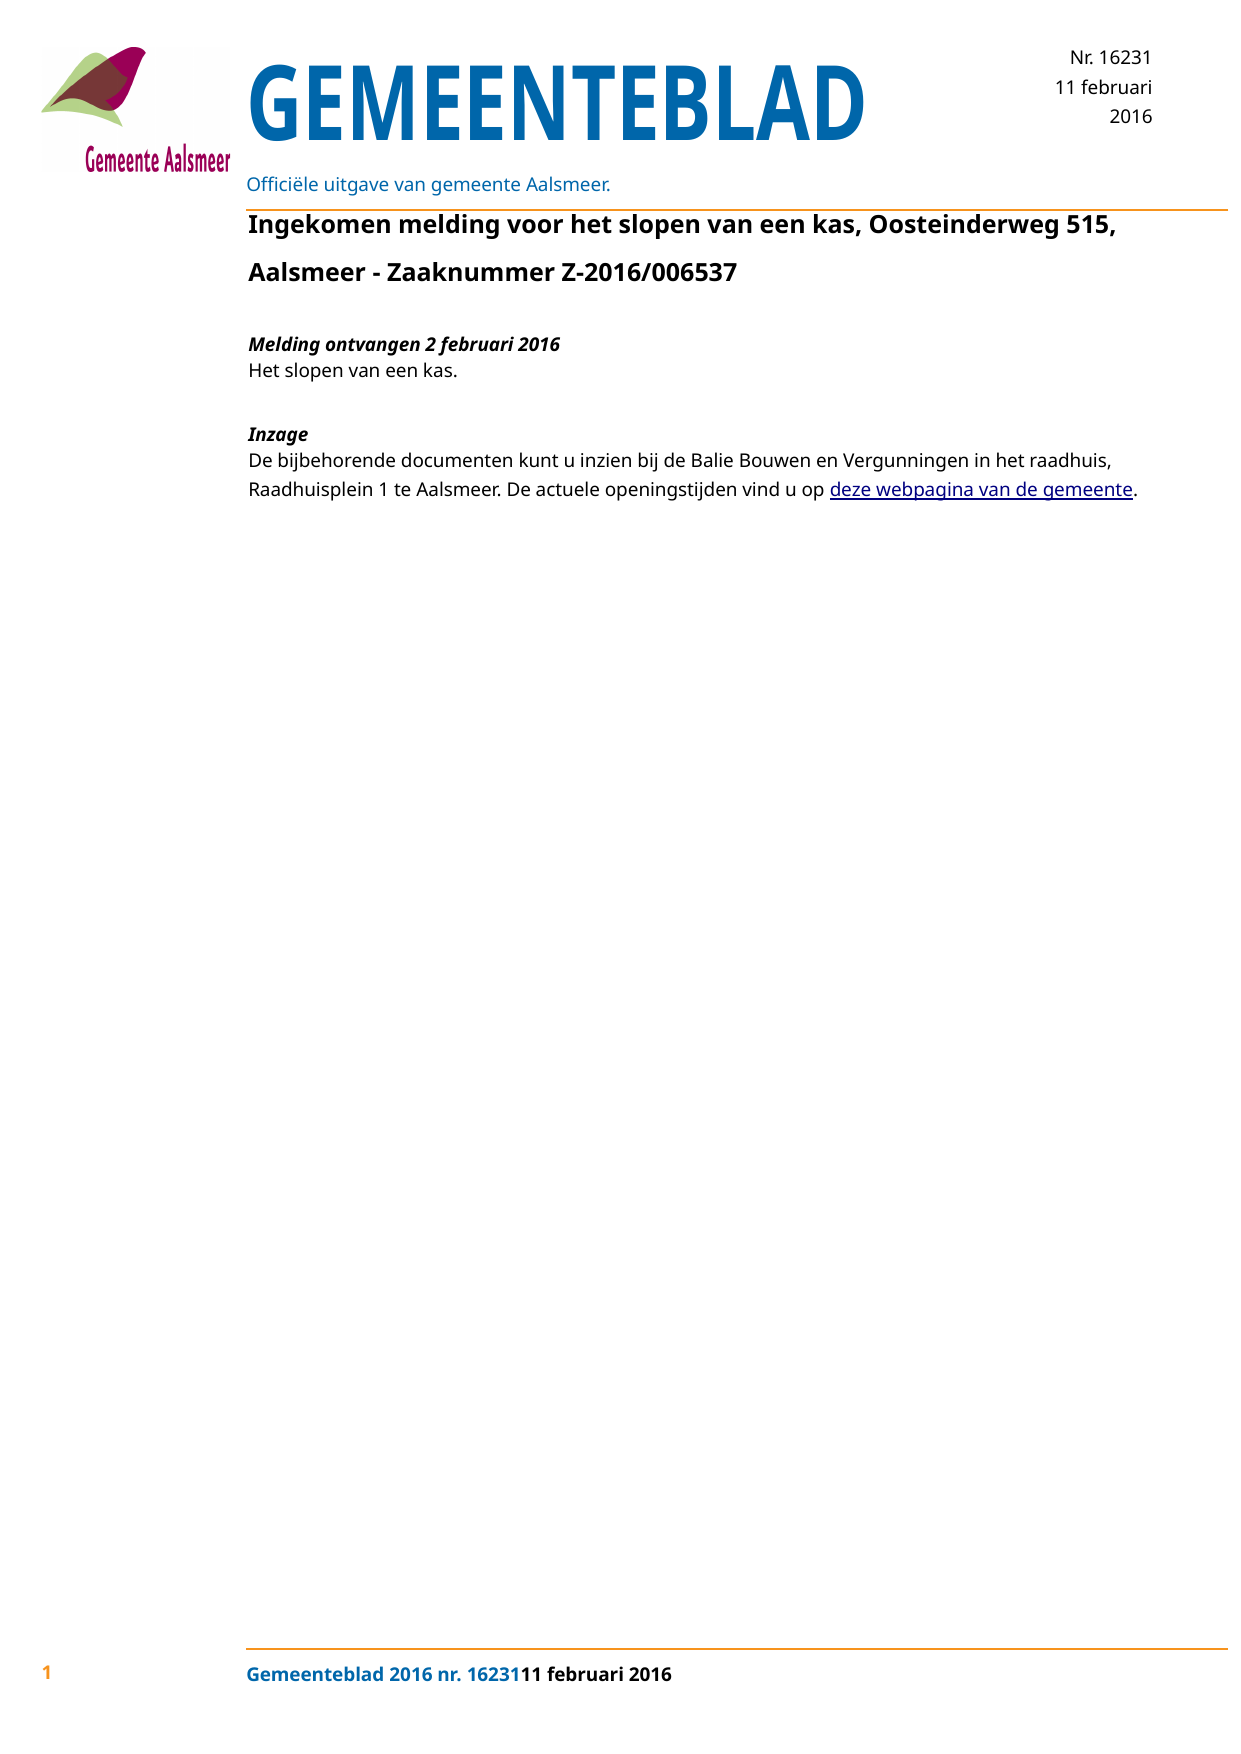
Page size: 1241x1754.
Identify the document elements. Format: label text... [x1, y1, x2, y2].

picture [41, 47, 231, 172]
text Inzage [248, 421, 1152, 447]
text Het slopen van een kas. [248, 357, 1152, 383]
text Ingekomen melding voor het slopen van een kas, Oosteinderweg 515, Aalsmeer - Zaaknummer Z-2016/006537 [248, 211, 1152, 288]
text Melding ontvangen 2 februari 2016 [248, 331, 1152, 357]
text De bijbehorende documenten kunt u inzien bij de Balie Bouwen en Vergunningen in het raadhuis, Raadhuisplein 1 te Aalsmeer. De actuele openingstijden vind u op deze webpagina van de gemeente. [248, 447, 1152, 502]
